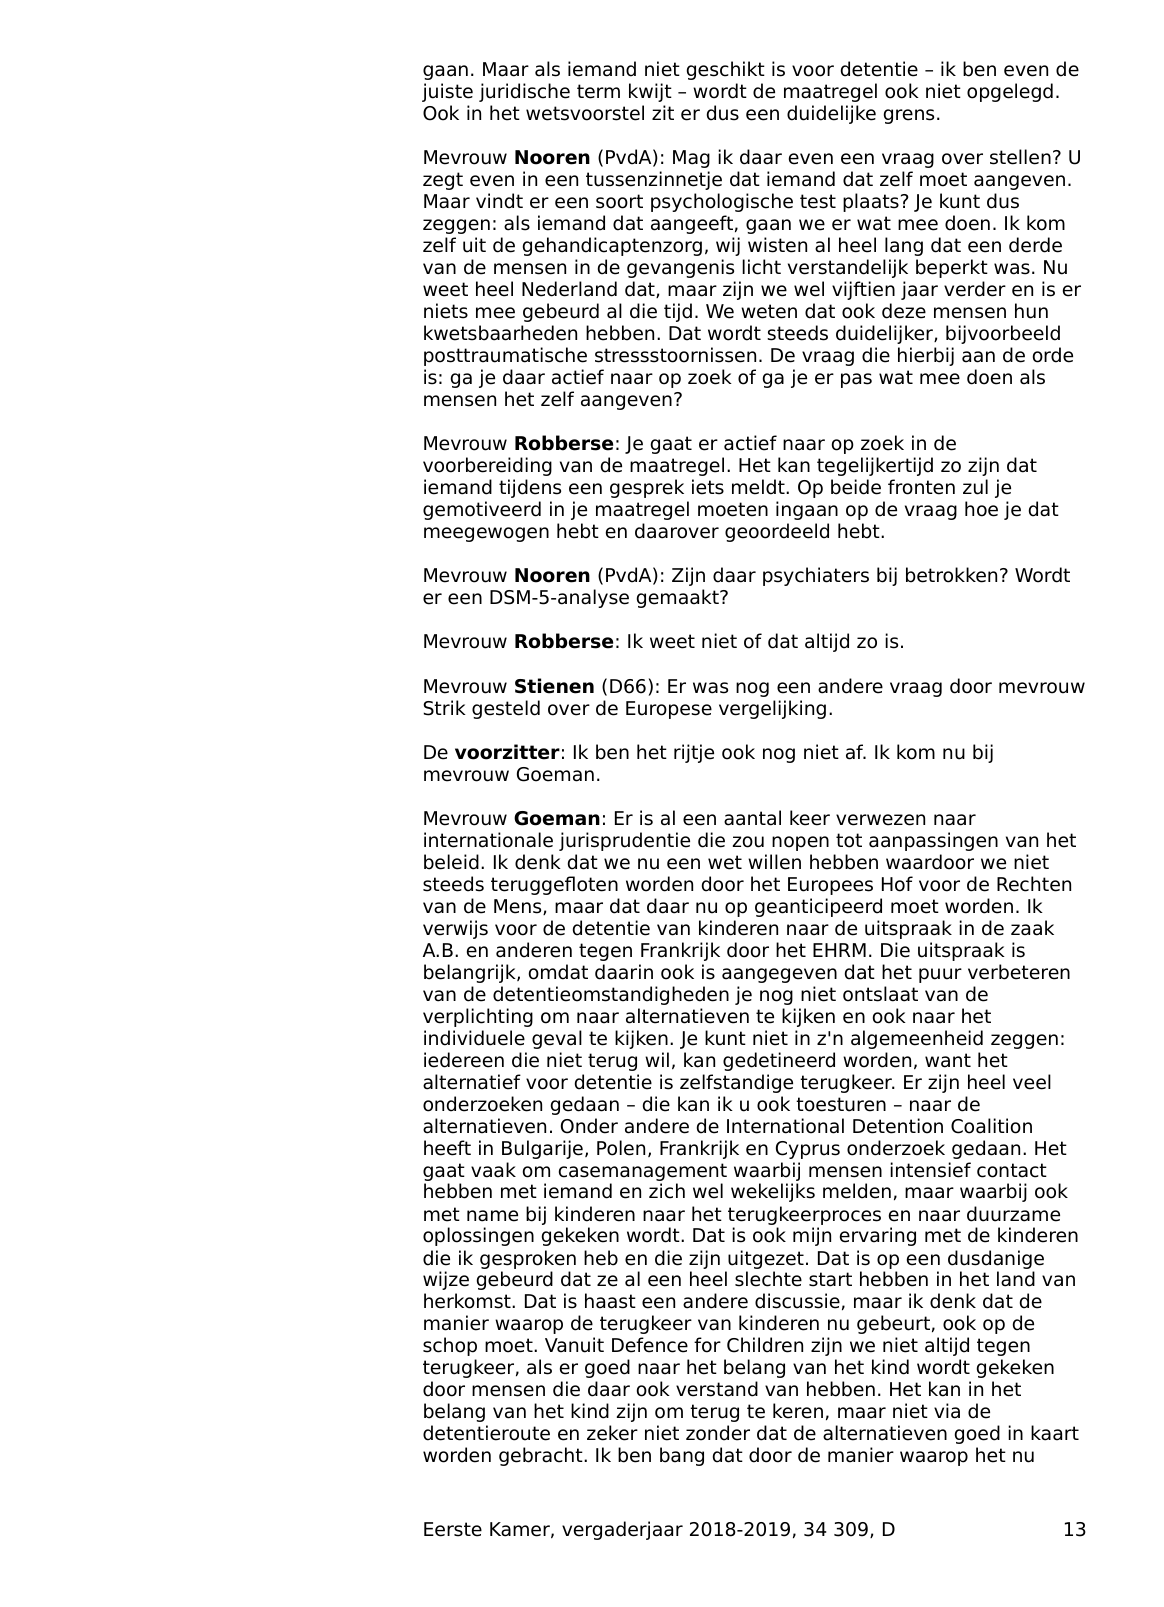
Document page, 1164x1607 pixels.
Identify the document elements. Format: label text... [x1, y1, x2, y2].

text Mevrouw Robberse: Je gaat er actief naar op zoek in de voorbereiding van de maatregel. Het kan tegelijkertijd zo zijn dat iemand tijdens een gesprek iets meldt. Op beide fronten zul je gemotiveerd in je maatregel moeten ingaan op de vraag hoe je dat meegewogen hebt en daarover geoordeeld hebt. [422, 433, 1087, 543]
text gaan. Maar als iemand niet geschikt is voor detentie – ik ben even de juiste juridische term kwijt – wordt de maatregel ook niet opgelegd. Ook in het wetsvoorstel zit er dus een duidelijke grens. [422, 59, 1087, 125]
text Mevrouw Robberse: Ik weet niet of dat altijd zo is. [422, 631, 1087, 653]
text Mevrouw Stienen (D66): Er was nog een andere vraag door mevrouw Strik gesteld over de Europese vergelijking. [422, 676, 1087, 719]
text Mevrouw Nooren (PvdA): Zijn daar psychiaters bij betrokken? Wordt er een DSM-5-analyse gemaakt? [422, 565, 1087, 609]
text Mevrouw Nooren (PvdA): Mag ik daar even een vraag over stellen? U zegt even in een tussenzinnetje dat iemand dat zelf moet aangeven. Maar vindt er een soort psychologische test plaats? Je kunt dus zeggen: als iemand dat aangeeft, gaan we er wat mee doen. Ik kom zelf uit de gehandicaptenzorg, wij wisten al heel lang dat een derde van de mensen in de gevangenis licht verstandelijk beperkt was. Nu weet heel Nederland dat, maar zijn we wel vijftien jaar verder en is er niets mee gebeurd al die tijd. We weten dat ook deze mensen hun kwetsbaarheden hebben. Dat wordt steeds duidelijker, bijvoorbeeld posttraumatische stressstoornissen. De vraag die hierbij aan de orde is: ga je daar actief naar op zoek of ga je er pas wat mee doen als mensen het zelf aangeven? [422, 147, 1087, 411]
text Mevrouw Goeman: Er is al een aantal keer verwezen naar internationale jurisprudentie die zou nopen tot aanpassingen van het beleid. Ik denk dat we nu een wet willen hebben waardoor we niet steeds teruggefloten worden door het Europees Hof voor de Rechten van de Mens, maar dat daar nu op geanticipeerd moet worden. Ik verwijs voor de detentie van kinderen naar de uitspraak in de zaak A.B. en anderen tegen Frankrijk door het EHRM. Die uitspraak is belangrijk, omdat daarin ook is aangegeven dat het puur verbeteren van de detentieomstandigheden je nog niet ontslaat van de verplichting om naar alternatieven te kijken en ook naar het individuele geval te kijken. Je kunt niet in z'n algemeenheid zeggen: iedereen die niet terug wil, kan gedetineerd worden, want het alternatief voor detentie is zelfstandige terugkeer. Er zijn heel veel onderzoeken gedaan – die kan ik u ook toesturen – naar de alternatieven. Onder andere de International Detention Coalition heeft in Bulgarije, Polen, Frankrijk en Cyprus onderzoek gedaan. Het gaat vaak om casemanagement waarbij mensen intensief contact hebben met iemand en zich wel wekelijks melden, maar waarbij ook met name bij kinderen naar het terugkeerproces en naar duurzame oplossingen gekeken wordt. Dat is ook mijn ervaring met de kinderen die ik gesproken heb en die zijn uitgezet. Dat is op een dusdanige wijze gebeurd dat ze al een heel slechte start hebben in het land van herkomst. Dat is haast een andere discussie, maar ik denk dat de manier waarop de terugkeer van kinderen nu gebeurt, ook op de schop moet. Vanuit Defence for Children zijn we niet altijd tegen terugkeer, als er goed naar het belang van het kind wordt gekeken door mensen die daar ook verstand van hebben. Het kan in het belang van het kind zijn om terug te keren, maar niet via de detentieroute en zeker niet zonder dat de alternatieven goed in kaart worden gebracht. Ik ben bang dat door de manier waarop het nu [422, 808, 1087, 1467]
text De voorzitter: Ik ben het rijtje ook nog niet af. Ik kom nu bij mevrouw Goeman. [422, 742, 1087, 786]
